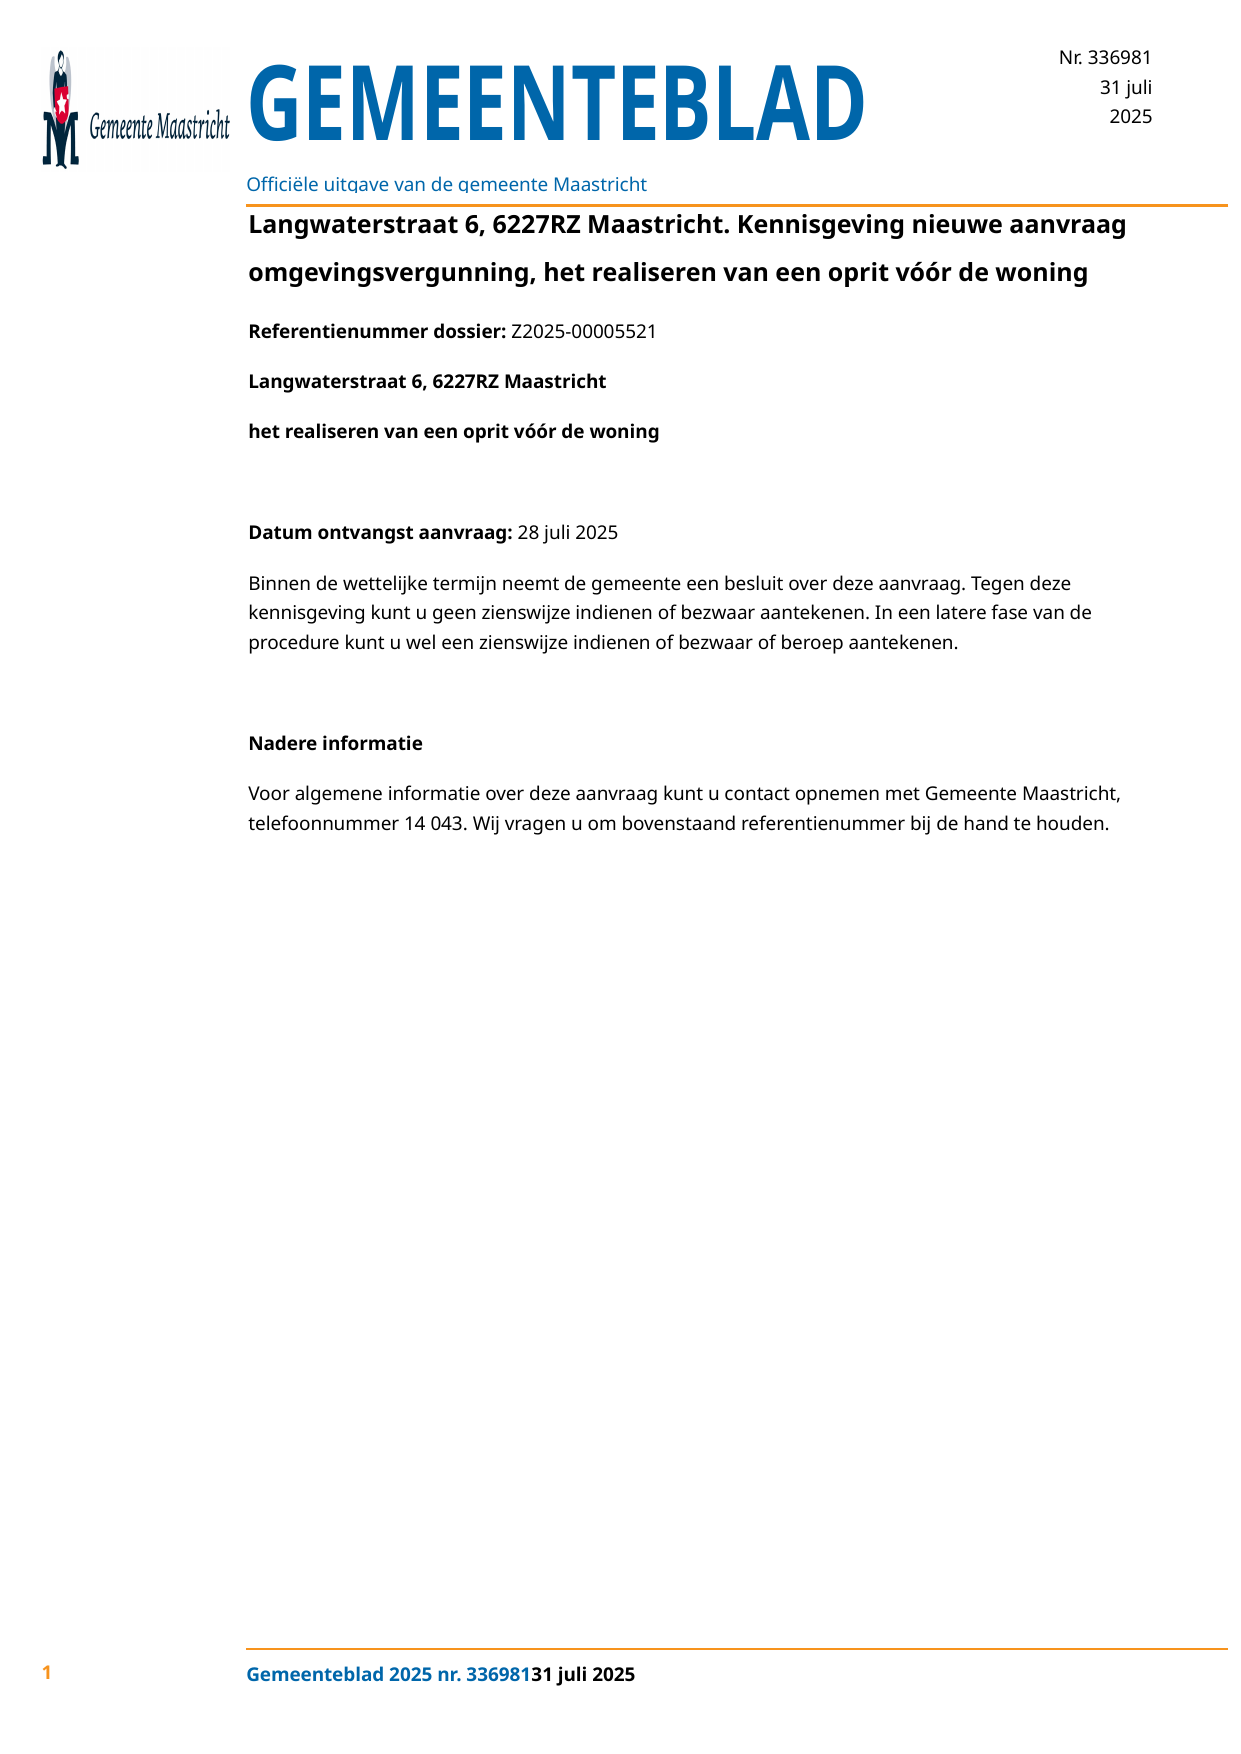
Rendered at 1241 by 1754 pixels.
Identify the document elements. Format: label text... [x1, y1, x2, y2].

text Datum ontvangst aanvraag: 28 juli 2025 [248, 519, 1152, 545]
text Binnen de wettelijke termijn neemt de gemeente een besluit over deze aanvraag. Tegen deze kennisgeving kunt u geen zienswijze indienen of bezwaar aantekenen. In een latere fase van de procedure kunt u wel een zienswijze indienen of bezwaar of beroep aantekenen. [248, 570, 1152, 655]
text Nadere informatie [248, 730, 1152, 756]
text het realiseren van een oprit vóór de woning [248, 419, 1152, 444]
text Voor algemene informatie over deze aanvraag kunt u contact opnemen met Gemeente Maastricht, telefoonnummer 14 043. Wij vragen u om bovenstaand referentienummer bij de hand te houden. [248, 780, 1152, 836]
text Langwaterstraat 6, 6227RZ Maastricht. Kennisgeving nieuwe aanvraag omgevingsvergunning, het realiseren van een oprit vóór de woning [248, 207, 1152, 288]
text Referentienummer dossier: Z2025-00005521 [248, 318, 1152, 344]
text Langwaterstraat 6, 6227RZ Maastricht [248, 368, 1152, 394]
picture [41, 47, 231, 172]
